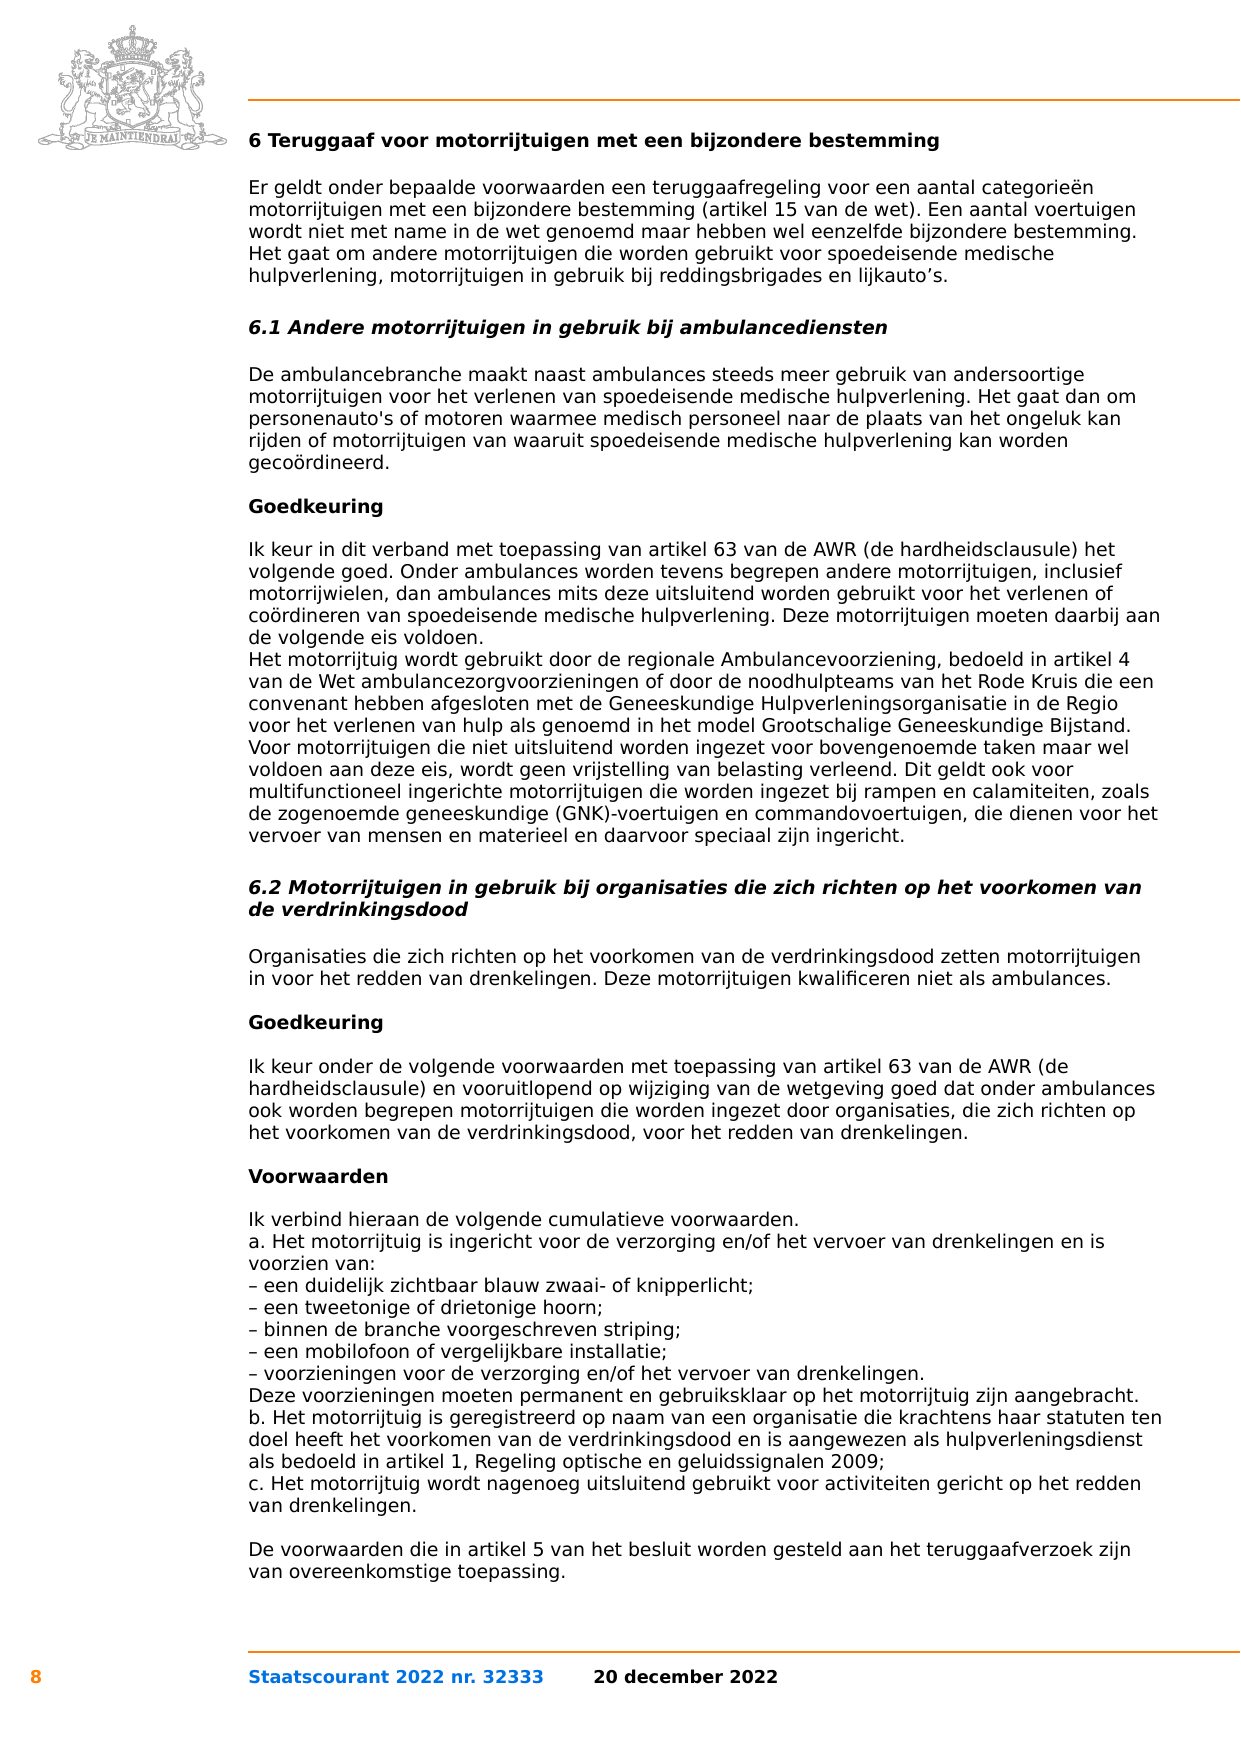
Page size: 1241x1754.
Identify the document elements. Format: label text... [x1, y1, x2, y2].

text b. Het motorrijtuig is geregistreerd op naam van een organisatie die krachtens haar statuten ten doel heeft het voorkomen van de verdrinkingsdood en is aangewezen als hulpverleningsdienst als bedoeld in artikel 1, Regeling optische en geluidssignalen 2009; [248, 1407, 1163, 1473]
text De ambulancebranche maakt naast ambulances steeds meer gebruik van andersoortige motorrijtuigen voor het verlenen van spoedeisende medische hulpverlening. Het gaat dan om personenauto's of motoren waarmee medisch personeel naar de plaats van het ongeluk kan rijden of motorrijtuigen van waaruit spoedeisende medische hulpverlening kan worden gecoördineerd. [248, 364, 1163, 474]
subtitle Goedkeuring [248, 496, 1163, 517]
text – binnen de branche voorgeschreven striping; [248, 1319, 1163, 1341]
text – een tweetonige of drietonige hoorn; [248, 1297, 1163, 1319]
text Ik verbind hieraan de volgende cumulatieve voorwaarden. [248, 1209, 1163, 1231]
text Deze voorzieningen moeten permanent en gebruiksklaar op het motorrijtuig zijn aangebracht. [248, 1385, 1163, 1407]
text c. Het motorrijtuig wordt nagenoeg uitsluitend gebruikt voor activiteiten gericht op het redden van drenkelingen. [248, 1473, 1163, 1517]
subtitle 6.2 Motorrijtuigen in gebruik bij organisaties die zich richten op het voorkomen van de verdrinkingsdood [248, 877, 1163, 921]
subtitle 6.1 Andere motorrijtuigen in gebruik bij ambulancediensten [248, 317, 1163, 339]
text – een mobilofoon of vergelijkbare installatie; [248, 1341, 1163, 1363]
text – voorzieningen voor de verzorging en/of het vervoer van drenkelingen. [248, 1363, 1163, 1385]
text Er geldt onder bepaalde voorwaarden een teruggaafregeling voor een aantal categorieën motorrijtuigen met een bijzondere bestemming (artikel 15 van de wet). Een aantal voertuigen wordt niet met name in de wet genoemd maar hebben wel eenzelfde bijzondere bestemming. Het gaat om andere motorrijtuigen die worden gebruikt voor spoedeisende medische hulpverlening, motorrijtuigen in gebruik bij reddingsbrigades en lijkauto’s. [248, 177, 1163, 287]
text Ik keur in dit verband met toepassing van artikel 63 van de AWR (de hardheidsclausule) het volgende goed. Onder ambulances worden tevens begrepen andere motorrijtuigen, inclusief motorrijwielen, dan ambulances mits deze uitsluitend worden gebruikt voor het verlenen of coördineren van spoedeisende medische hulpverlening. Deze motorrijtuigen moeten daarbij aan de volgende eis voldoen. [248, 539, 1163, 649]
text Ik keur onder de volgende voorwaarden met toepassing van artikel 63 van de AWR (de hardheidsclausule) en vooruitlopend op wijziging van de wetgeving goed dat onder ambulances ook worden begrepen motorrijtuigen die worden ingezet door organisaties, die zich richten op het voorkomen van de verdrinkingsdood, voor het redden van drenkelingen. [248, 1056, 1163, 1144]
text Het motorrijtuig wordt gebruikt door de regionale Ambulancevoorziening, bedoeld in artikel 4 van de Wet ambulancezorgvoorzieningen of door de noodhulpteams van het Rode Kruis die een convenant hebben afgesloten met de Geneeskundige Hulpverleningsorganisatie in de Regio voor het verlenen van hulp als genoemd in het model Grootschalige Geneeskundige Bijstand. [248, 649, 1163, 737]
text Organisaties die zich richten op het voorkomen van de verdrinkingsdood zetten motorrijtuigen in voor het redden van drenkelingen. Deze motorrijtuigen kwalificeren niet als ambulances. [248, 946, 1163, 990]
picture [38, 25, 227, 150]
text – een duidelijk zichtbaar blauw zwaai- of knipperlicht; [248, 1275, 1163, 1297]
subtitle Goedkeuring [248, 1012, 1163, 1034]
subtitle Voorwaarden [248, 1166, 1163, 1187]
text De voorwaarden die in artikel 5 van het besluit worden gesteld aan het teruggaafverzoek zijn van overeenkomstige toepassing. [248, 1539, 1163, 1583]
text a. Het motorrijtuig is ingericht voor de verzorging en/of het vervoer van drenkelingen en is voorzien van: [248, 1231, 1163, 1275]
subtitle 6 Teruggaaf voor motorrijtuigen met een bijzondere bestemming [248, 130, 1163, 152]
text Voor motorrijtuigen die niet uitsluitend worden ingezet voor bovengenoemde taken maar wel voldoen aan deze eis, wordt geen vrijstelling van belasting verleend. Dit geldt ook voor multifunctioneel ingerichte motorrijtuigen die worden ingezet bij rampen en calamiteiten, zoals de zogenoemde geneeskundige (GNK)-voertuigen en commandovoertuigen, die dienen voor het vervoer van mensen en materieel en daarvoor speciaal zijn ingericht. [248, 737, 1163, 847]
